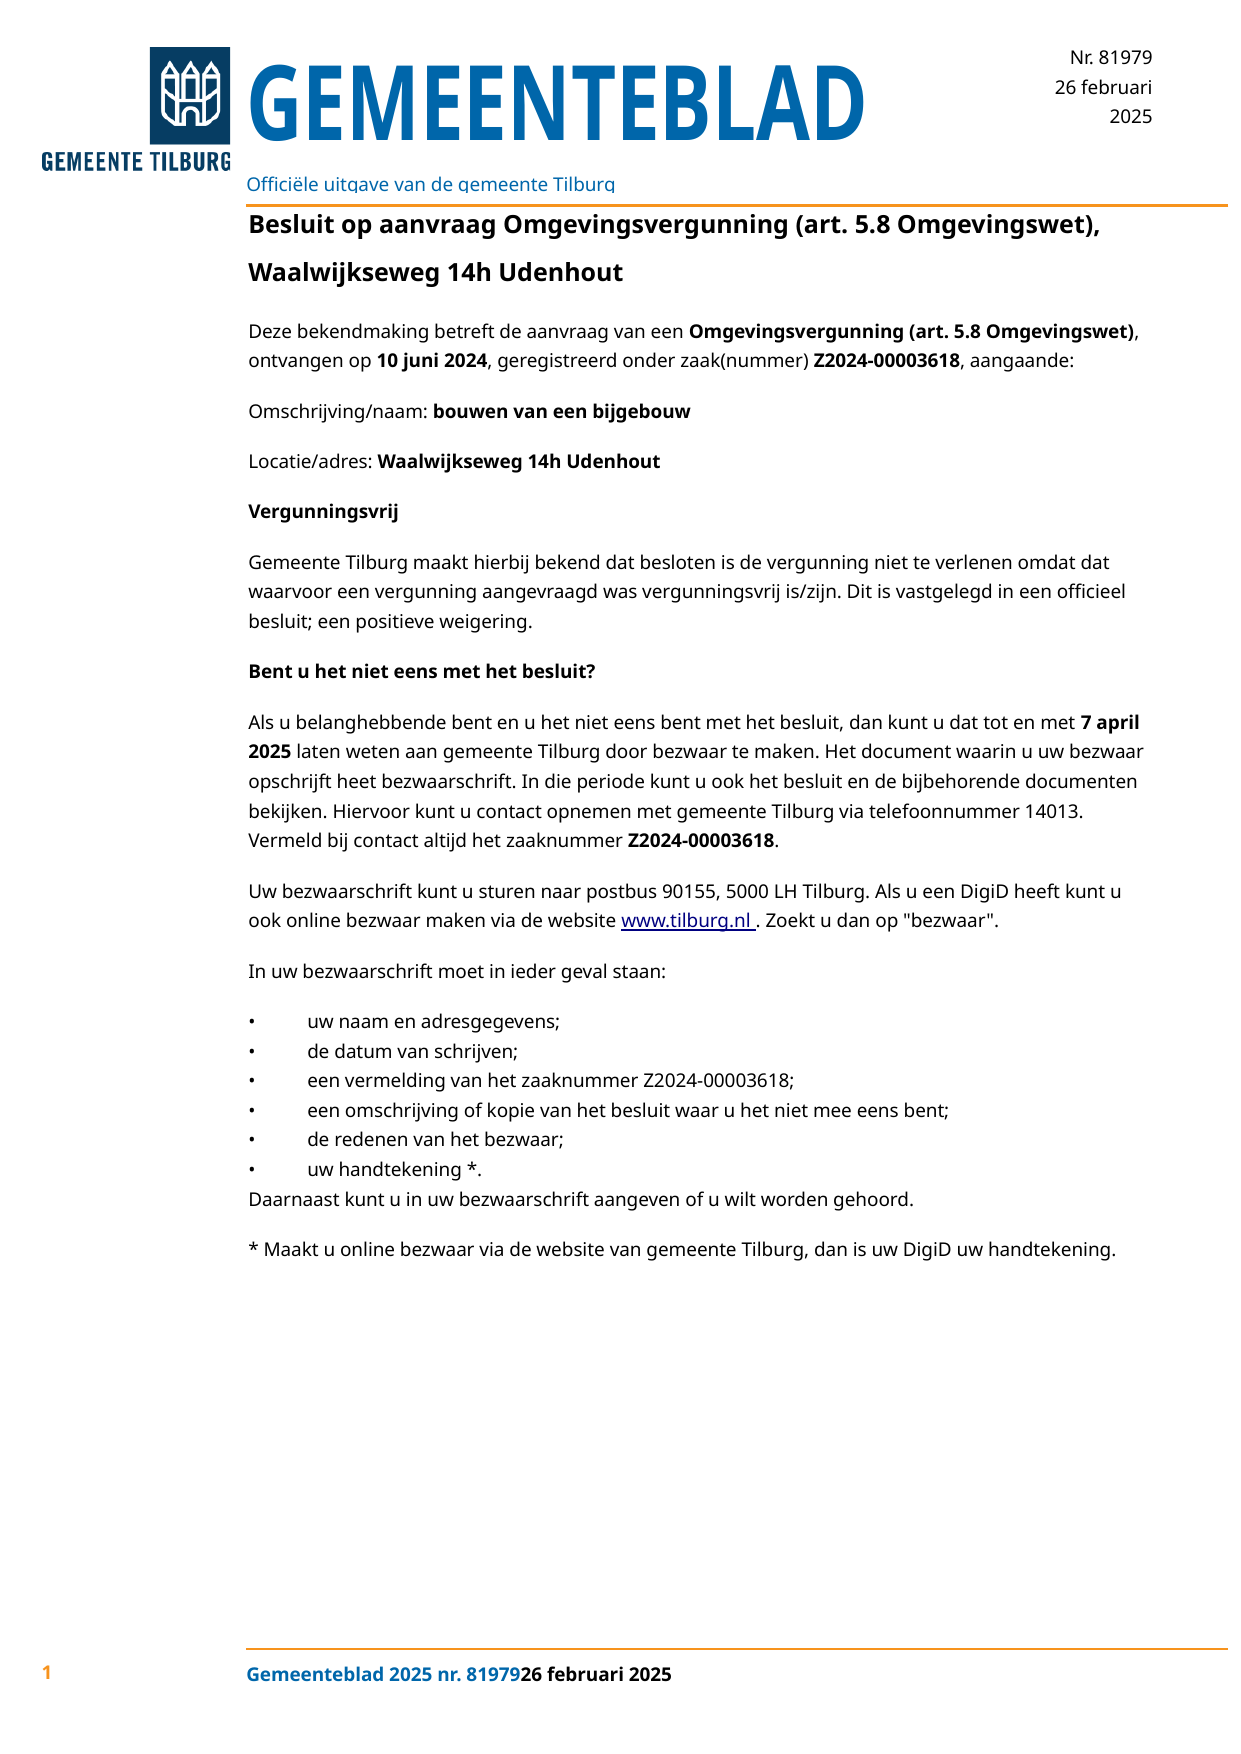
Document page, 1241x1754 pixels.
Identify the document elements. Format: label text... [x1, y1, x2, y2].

list uw handtekening *. [248, 1156, 1152, 1182]
text Uw bezwaarschrift kunt u sturen naar postbus 90155, 5000 LH Tilburg. Als u een DigiD heeft kunt u ook online bezwaar maken via de website www.tilburg.nl . Zoekt u dan op "bezwaar". [248, 878, 1152, 933]
text Als u belanghebbende bent en u het niet eens bent met het besluit, dan kunt u dat tot en met 7 april 2025 laten weten aan gemeente Tilburg door bezwaar te maken. Het document waarin u uw bezwaar opschrijft heet bezwaarschrift. In die periode kunt u ook het besluit en de bijbehorende documenten bekijken. Hiervoor kunt u contact opnemen met gemeente Tilburg via telefoonnummer 14013. Vermeld bij contact altijd het zaaknummer Z2024-00003618. [248, 709, 1152, 853]
text Besluit op aanvraag Omgevingsvergunning (art. 5.8 Omgevingswet), Waalwijkseweg 14h Udenhout [248, 207, 1152, 288]
text Vergunningsvrij [248, 499, 1152, 524]
text In uw bezwaarschrift moet in ieder geval staan: [248, 958, 1152, 984]
text Locatie/adres: Waalwijkseweg 14h Udenhout [248, 448, 1152, 474]
list de redenen van het bezwaar; [248, 1127, 1152, 1152]
list een vermelding van het zaaknummer Z2024-00003618; [248, 1067, 1152, 1093]
list een omschrijving of kopie van het besluit waar u het niet mee eens bent; [248, 1097, 1152, 1123]
picture [41, 47, 231, 172]
text Daarnaast kunt u in uw bezwaarschrift aangeven of u wilt worden gehoord. [248, 1186, 1152, 1212]
list de datum van schrijven; [248, 1038, 1152, 1064]
text Gemeente Tilburg maakt hierbij bekend dat besloten is de vergunning niet te verlenen omdat dat waarvoor een vergunning aangevraagd was vergunningsvrij is/zijn. Dit is vastgelegd in een officieel besluit; een positieve weigering. [248, 549, 1152, 634]
text Deze bekendmaking betreft de aanvraag van een Omgevingsvergunning (art. 5.8 Omgevingswet), ontvangen op 10 juni 2024, geregistreerd onder zaak(nummer) Z2024-00003618, aangaande: [248, 318, 1152, 373]
text Omschrijving/naam: bouwen van een bijgebouw [248, 398, 1152, 424]
list uw naam en adresgegevens; [248, 1008, 1152, 1034]
text * Maakt u online bezwaar via de website van gemeente Tilburg, dan is uw DigiD uw handtekening. [248, 1236, 1152, 1262]
text Bent u het niet eens met het besluit? [248, 659, 1152, 684]
